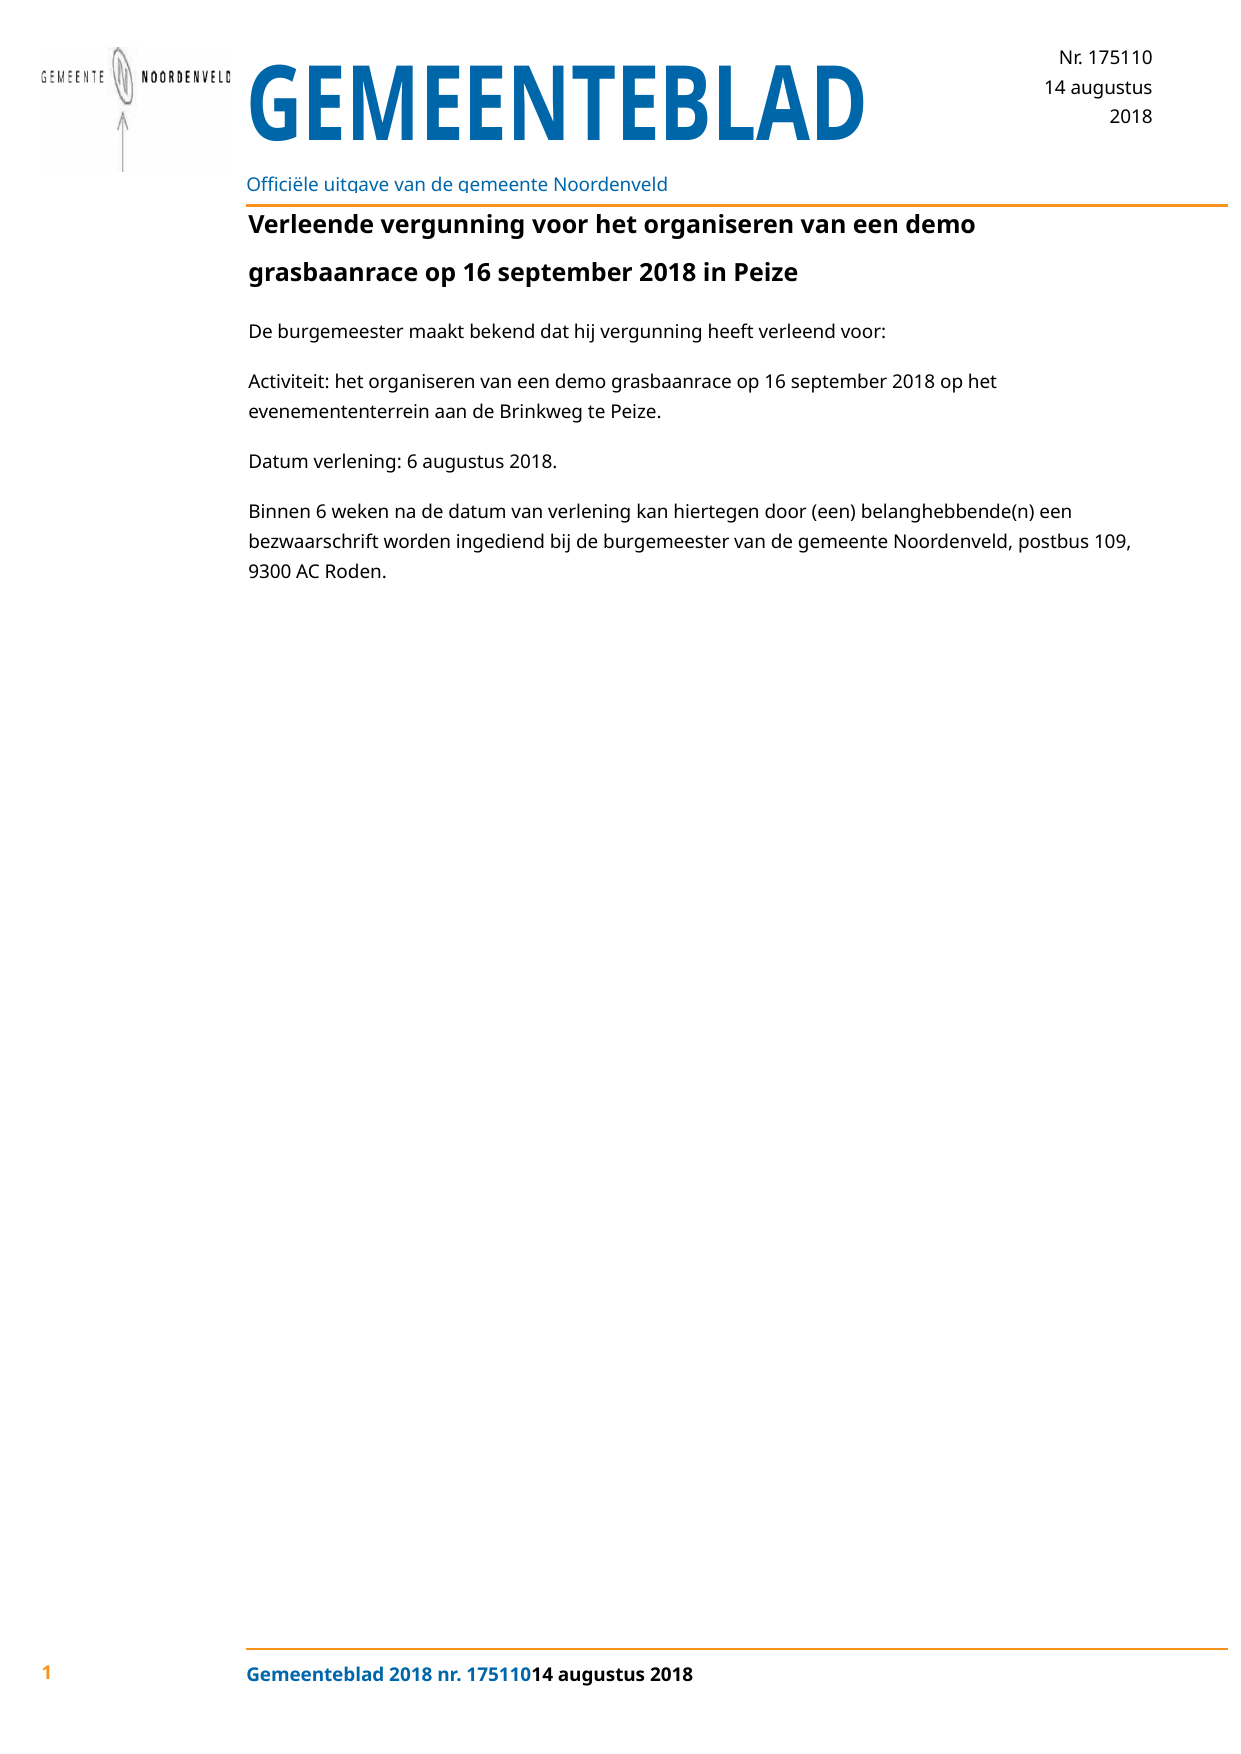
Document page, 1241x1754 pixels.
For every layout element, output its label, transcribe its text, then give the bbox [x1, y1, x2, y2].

picture [41, 47, 231, 172]
text De burgemeester maakt bekend dat hij vergunning heeft verleend voor: [248, 318, 1152, 344]
text Binnen 6 weken na de datum van verlening kan hiertegen door (een) belanghebbende(n) een bezwaarschrift worden ingediend bij de burgemeester van de gemeente Noordenveld, postbus 109, 9300 AC Roden. [248, 499, 1152, 584]
text Activiteit: het organiseren van een demo grasbaanrace op 16 september 2018 op het evenemententerrein aan de Brinkweg te Peize. [248, 368, 1152, 424]
text Datum verlening: 6 augustus 2018. [248, 448, 1152, 474]
text Verleende vergunning voor het organiseren van een demo grasbaanrace op 16 september 2018 in Peize [248, 207, 1152, 288]
